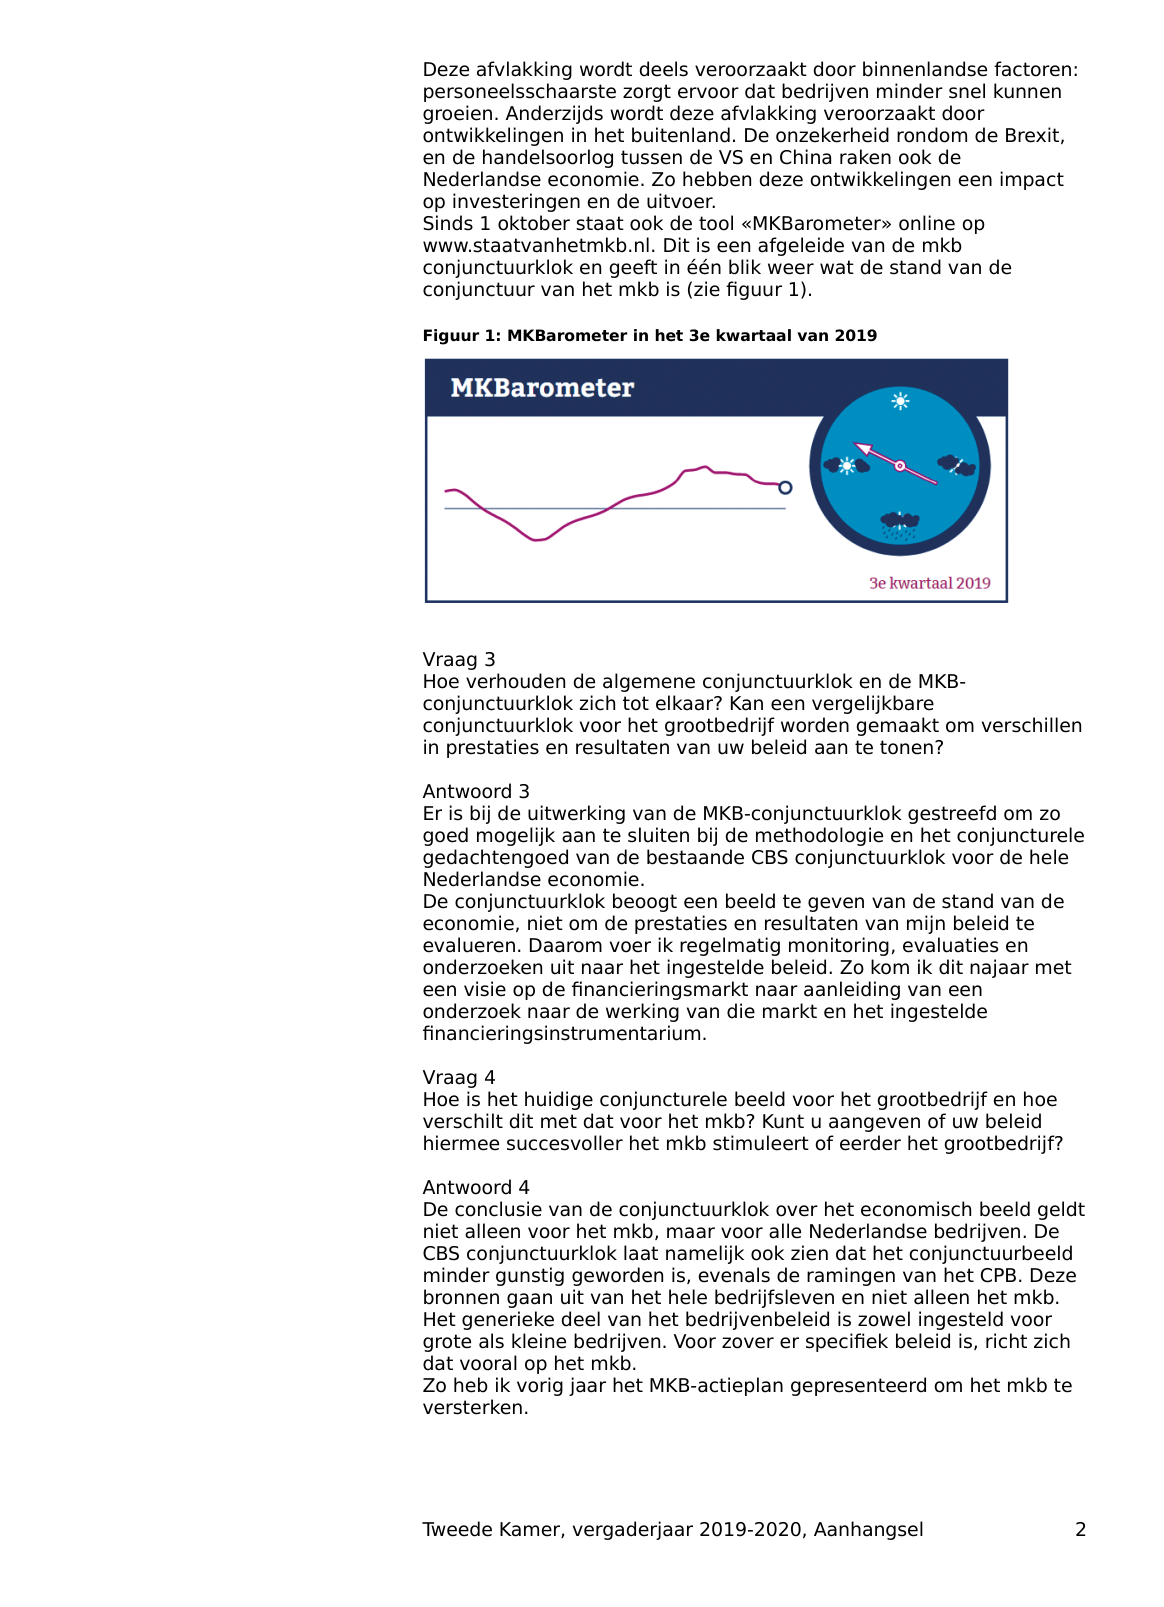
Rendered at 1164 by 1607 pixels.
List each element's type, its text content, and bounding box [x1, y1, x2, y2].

text Antwoord 3 [422, 781, 1087, 803]
text Zo heb ik vorig jaar het MKB-actieplan gepresenteerd om het mkb te versterken. [422, 1375, 1087, 1419]
text Sinds 1 oktober staat ook de tool «MKBarometer» online op www.staatvanhetmkb.nl. Dit is een afgeleide van de mkb conjunctuurklok en geeft in één blik weer wat de stand van de conjunctuur van het mkb is (zie figuur 1). [422, 213, 1087, 301]
text Deze afvlakking wordt deels veroorzaakt door binnenlandse factoren: personeelsschaarste zorgt ervoor dat bedrijven minder snel kunnen groeien. Anderzijds wordt deze afvlakking veroorzaakt door ontwikkelingen in het buitenland. De onzekerheid rondom de Brexit, en de handelsoorlog tussen de VS en China raken ook de Nederlandse economie. Zo hebben deze ontwikkelingen een impact op investeringen en de uitvoer. [422, 59, 1087, 213]
text De conjunctuurklok beoogt een beeld te geven van de stand van de economie, niet om de prestaties en resultaten van mijn beleid te evalueren. Daarom voer ik regelmatig monitoring, evaluaties en onderzoeken uit naar het ingestelde beleid. Zo kom ik dit najaar met een visie op de financieringsmarkt naar aanleiding van een onderzoek naar de werking van die markt en het ingestelde financieringsinstrumentarium. [422, 891, 1087, 1045]
text Hoe verhouden de algemene conjunctuurklok en de MKB-conjunctuurklok zich tot elkaar? Kan een vergelijkbare conjunctuurklok voor het grootbedrijf worden gemaakt om verschillen in prestaties en resultaten van uw beleid aan te tonen? [422, 671, 1087, 759]
text Vraag 4 [422, 1067, 1087, 1089]
text De conclusie van de conjunctuurklok over het economisch beeld geldt niet alleen voor het mkb, maar voor alle Nederlandse bedrijven. De CBS conjunctuurklok laat namelijk ook zien dat het conjunctuurbeeld minder gunstig geworden is, evenals de ramingen van het CPB. Deze bronnen gaan uit van het hele bedrijfsleven en niet alleen het mkb. [422, 1199, 1087, 1309]
text Antwoord 4 [422, 1177, 1087, 1199]
text Hoe is het huidige conjuncturele beeld voor het grootbedrijf en hoe verschilt dit met dat voor het mkb? Kunt u aangeven of uw beleid hiermee succesvoller het mkb stimuleert of eerder het grootbedrijf? [422, 1089, 1087, 1155]
text Er is bij de uitwerking van de MKB-conjunctuurklok gestreefd om zo goed mogelijk aan te sluiten bij de methodologie en het conjuncturele gedachtengoed van de bestaande CBS conjunctuurklok voor de hele Nederlandse economie. [422, 803, 1087, 891]
picture [422, 356, 1013, 605]
text Figuur 1: MKBarometer in het 3e kwartaal van 2019 [422, 327, 1013, 345]
text Vraag 3 [422, 649, 1087, 671]
text Het generieke deel van het bedrijvenbeleid is zowel ingesteld voor grote als kleine bedrijven. Voor zover er specifiek beleid is, richt zich dat vooral op het mkb. [422, 1309, 1087, 1375]
